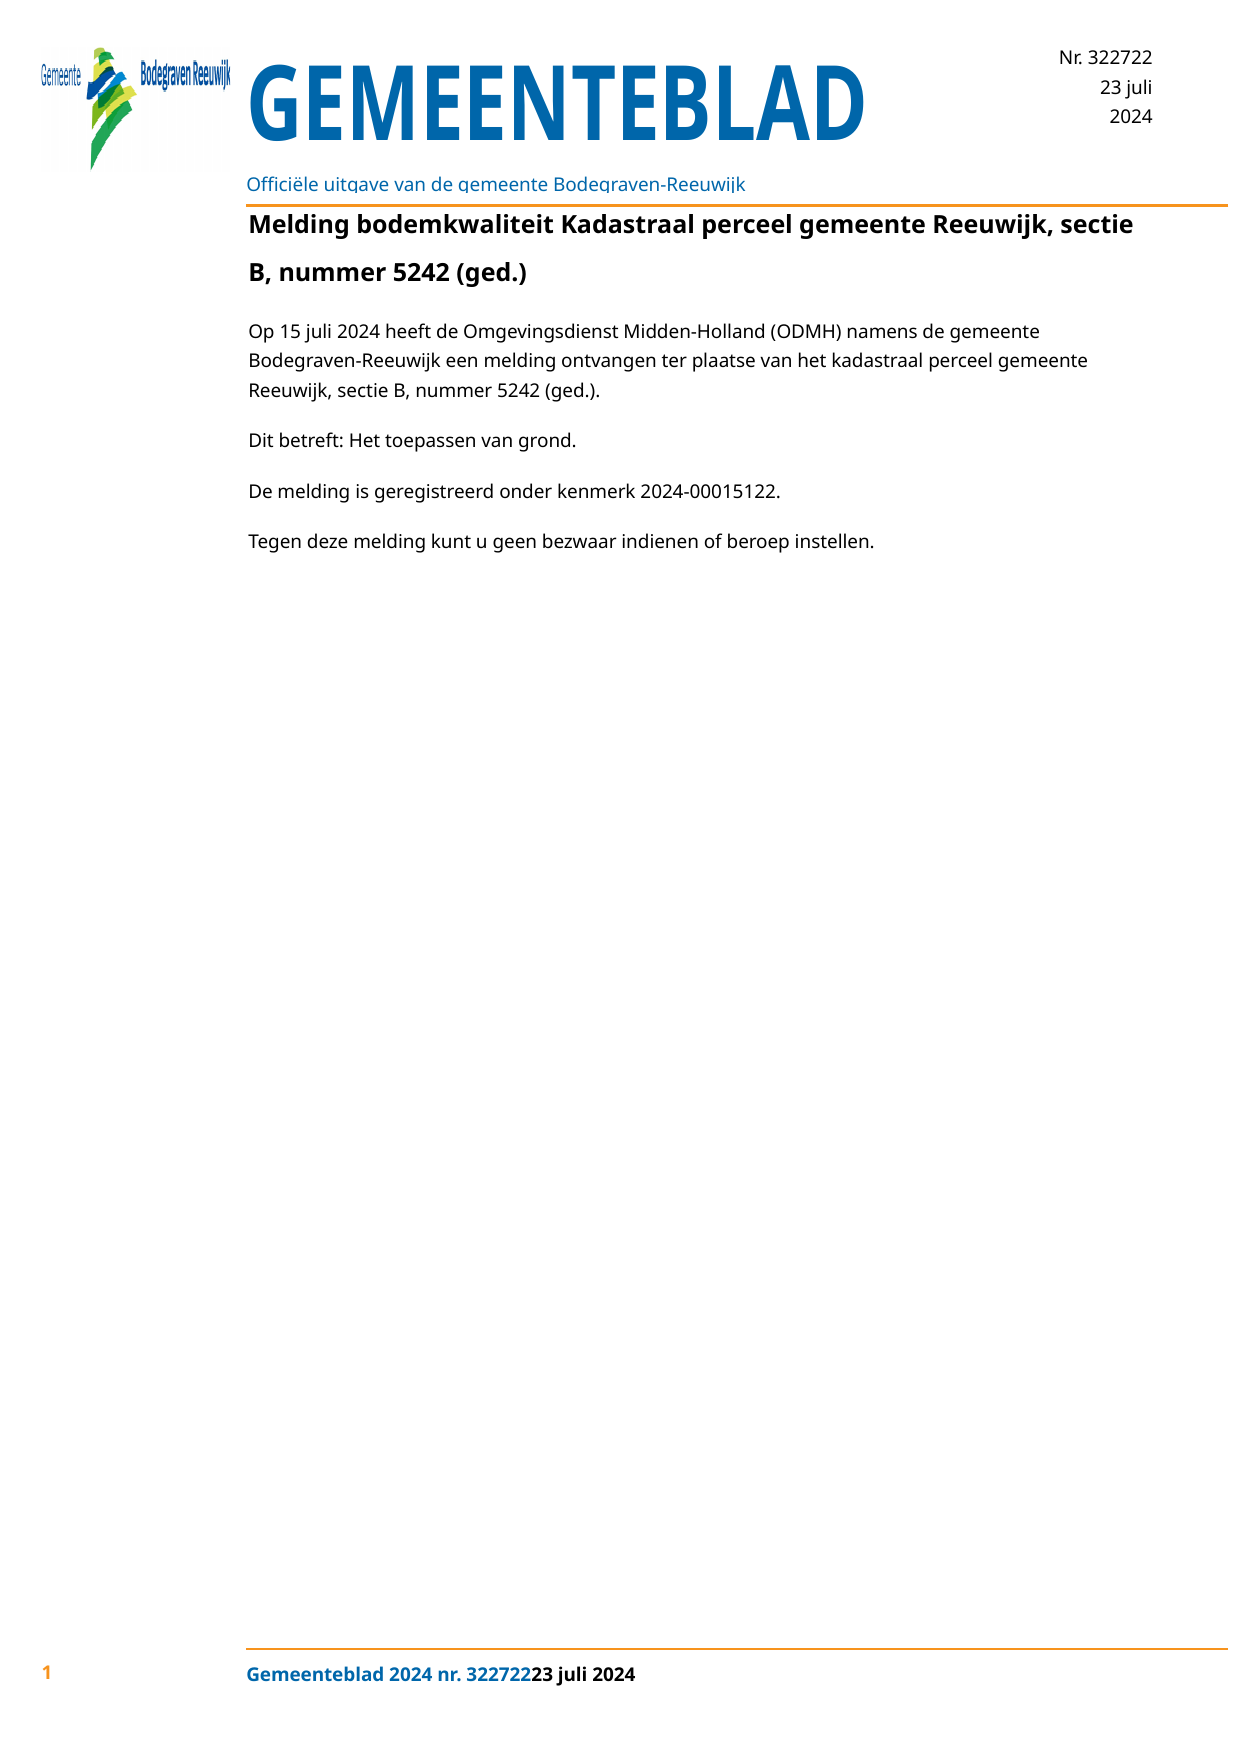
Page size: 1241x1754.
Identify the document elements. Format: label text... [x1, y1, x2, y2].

picture [41, 47, 231, 172]
text Melding bodemkwaliteit Kadastraal perceel gemeente Reeuwijk, sectie B, nummer 5242 (ged.) [248, 207, 1152, 288]
text Dit betreft: Het toepassen van grond. [248, 427, 1152, 453]
text Tegen deze melding kunt u geen bezwaar indienen of beroep instellen. [248, 528, 1152, 554]
text De melding is geregistreerd onder kenmerk 2024-00015122. [248, 478, 1152, 504]
text Op 15 juli 2024 heeft de Omgevingsdienst Midden-Holland (ODMH) namens de gemeente Bodegraven-Reeuwijk een melding ontvangen ter plaatse van het kadastraal perceel gemeente Reeuwijk, sectie B, nummer 5242 (ged.). [248, 318, 1152, 403]
